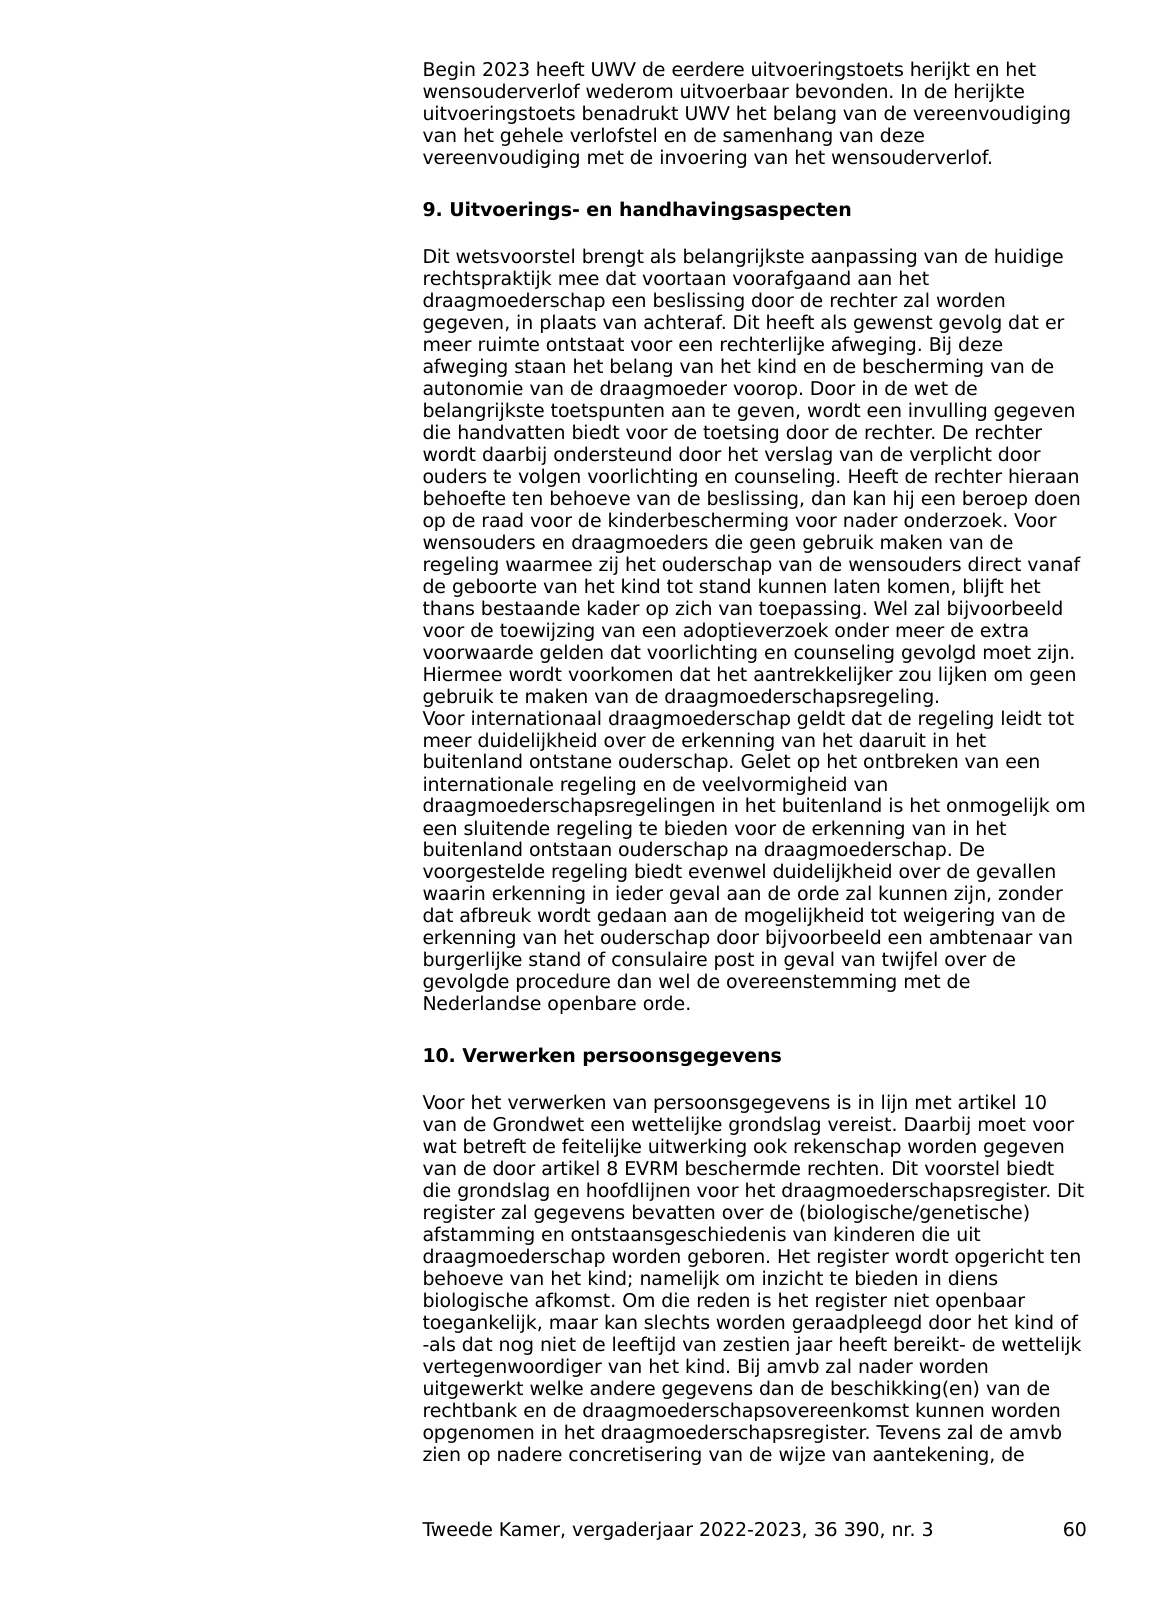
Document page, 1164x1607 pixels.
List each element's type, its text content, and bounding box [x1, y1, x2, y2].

text Voor het verwerken van persoonsgegevens is in lijn met artikel 10 van de Grondwet een wettelijke grondslag vereist. Daarbij moet voor wat betreft de feitelijke uitwerking ook rekenschap worden gegeven van de door artikel 8 EVRM beschermde rechten. Dit voorstel biedt die grondslag en hoofdlijnen voor het draagmoederschapsregister. Dit register zal gegevens bevatten over de (biologische/genetische) afstamming en ontstaansgeschiedenis van kinderen die uit draagmoederschap worden geboren. Het register wordt opgericht ten behoeve van het kind; namelijk om inzicht te bieden in diens biologische afkomst. Om die reden is het register niet openbaar toegankelijk, maar kan slechts worden geraadpleegd door het kind of -als dat nog niet de leeftijd van zestien jaar heeft bereikt- de wettelijk vertegenwoordiger van het kind. Bij amvb zal nader worden uitgewerkt welke andere gegevens dan de beschikking(en) van de rechtbank en de draagmoederschapsovereenkomst kunnen worden opgenomen in het draagmoederschapsregister. Tevens zal de amvb zien op nadere concretisering van de wijze van aantekening, de [422, 1092, 1087, 1466]
subtitle 10. Verwerken persoonsgegevens [422, 1045, 1087, 1067]
text Begin 2023 heeft UWV de eerdere uitvoeringstoets herijkt en het wensouderverlof wederom uitvoerbaar bevonden. In de herijkte uitvoeringstoets benadrukt UWV het belang van de vereenvoudiging van het gehele verlofstel en de samenhang van deze vereenvoudiging met de invoering van het wensouderverlof. [422, 59, 1087, 169]
text Voor internationaal draagmoederschap geldt dat de regeling leidt tot meer duidelijkheid over de erkenning van het daaruit in het buitenland ontstane ouderschap. Gelet op het ontbreken van een internationale regeling en de veelvormigheid van draagmoederschapsregelingen in het buitenland is het onmogelijk om een sluitende regeling te bieden voor de erkenning van in het buitenland ontstaan ouderschap na draagmoederschap. De voorgestelde regeling biedt evenwel duidelijkheid over de gevallen waarin erkenning in ieder geval aan de orde zal kunnen zijn, zonder dat afbreuk wordt gedaan aan de mogelijkheid tot weigering van de erkenning van het ouderschap door bijvoorbeeld een ambtenaar van burgerlijke stand of consulaire post in geval van twijfel over de gevolgde procedure dan wel de overeenstemming met de Nederlandse openbare orde. [422, 707, 1087, 1015]
subtitle 9. Uitvoerings- en handhavingsaspecten [422, 199, 1087, 221]
text Dit wetsvoorstel brengt als belangrijkste aanpassing van de huidige rechtspraktijk mee dat voortaan voorafgaand aan het draagmoederschap een beslissing door de rechter zal worden gegeven, in plaats van achteraf. Dit heeft als gewenst gevolg dat er meer ruimte ontstaat voor een rechterlijke afweging. Bij deze afweging staan het belang van het kind en de bescherming van de autonomie van de draagmoeder voorop. Door in de wet de belangrijkste toetspunten aan te geven, wordt een invulling gegeven die handvatten biedt voor de toetsing door de rechter. De rechter wordt daarbij ondersteund door het verslag van de verplicht door ouders te volgen voorlichting en counseling. Heeft de rechter hieraan behoefte ten behoeve van de beslissing, dan kan hij een beroep doen op de raad voor de kinderbescherming voor nader onderzoek. Voor wensouders en draagmoeders die geen gebruik maken van de regeling waarmee zij het ouderschap van de wensouders direct vanaf de geboorte van het kind tot stand kunnen laten komen, blijft het thans bestaande kader op zich van toepassing. Wel zal bijvoorbeeld voor de toewijzing van een adoptieverzoek onder meer de extra voorwaarde gelden dat voorlichting en counseling gevolgd moet zijn. Hiermee wordt voorkomen dat het aantrekkelijker zou lijken om geen gebruik te maken van de draagmoederschapsregeling. [422, 246, 1087, 707]
